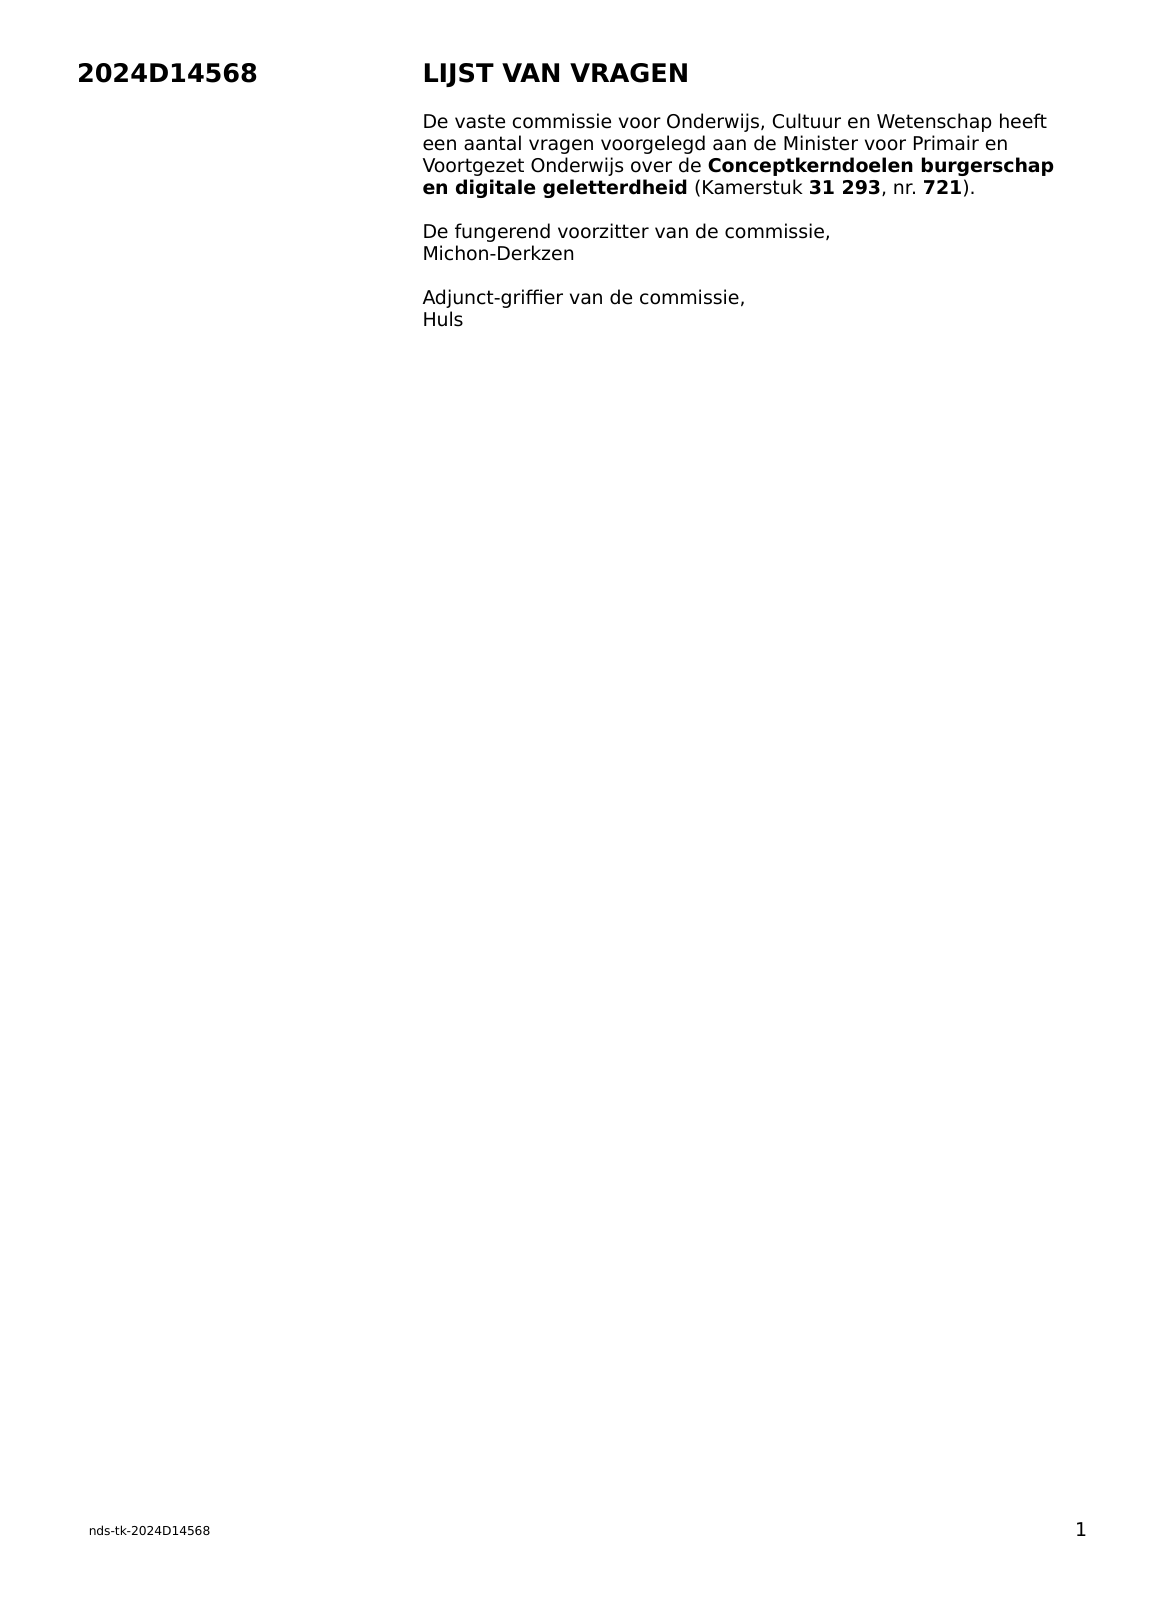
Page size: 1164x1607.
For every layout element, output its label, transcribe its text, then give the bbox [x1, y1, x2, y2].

text nds-tk-2024D14568 [88, 1524, 323, 1538]
text Adjunct-griffier van de commissie, [422, 287, 1087, 309]
text Michon-Derkzen [422, 243, 1087, 265]
text De fungerend voorzitter van de commissie, [422, 221, 1087, 243]
text 2024D14568 LIJST VAN VRAGEN [77, 59, 1087, 89]
text De vaste commissie voor Onderwijs, Cultuur en Wetenschap heeft een aantal vragen voorgelegd aan de Minister voor Primair en Voortgezet Onderwijs over de Conceptkerndoelen burgerschap en digitale geletterdheid (Kamerstuk 31 293, nr. 721). [422, 111, 1087, 199]
text Huls [422, 309, 1087, 331]
